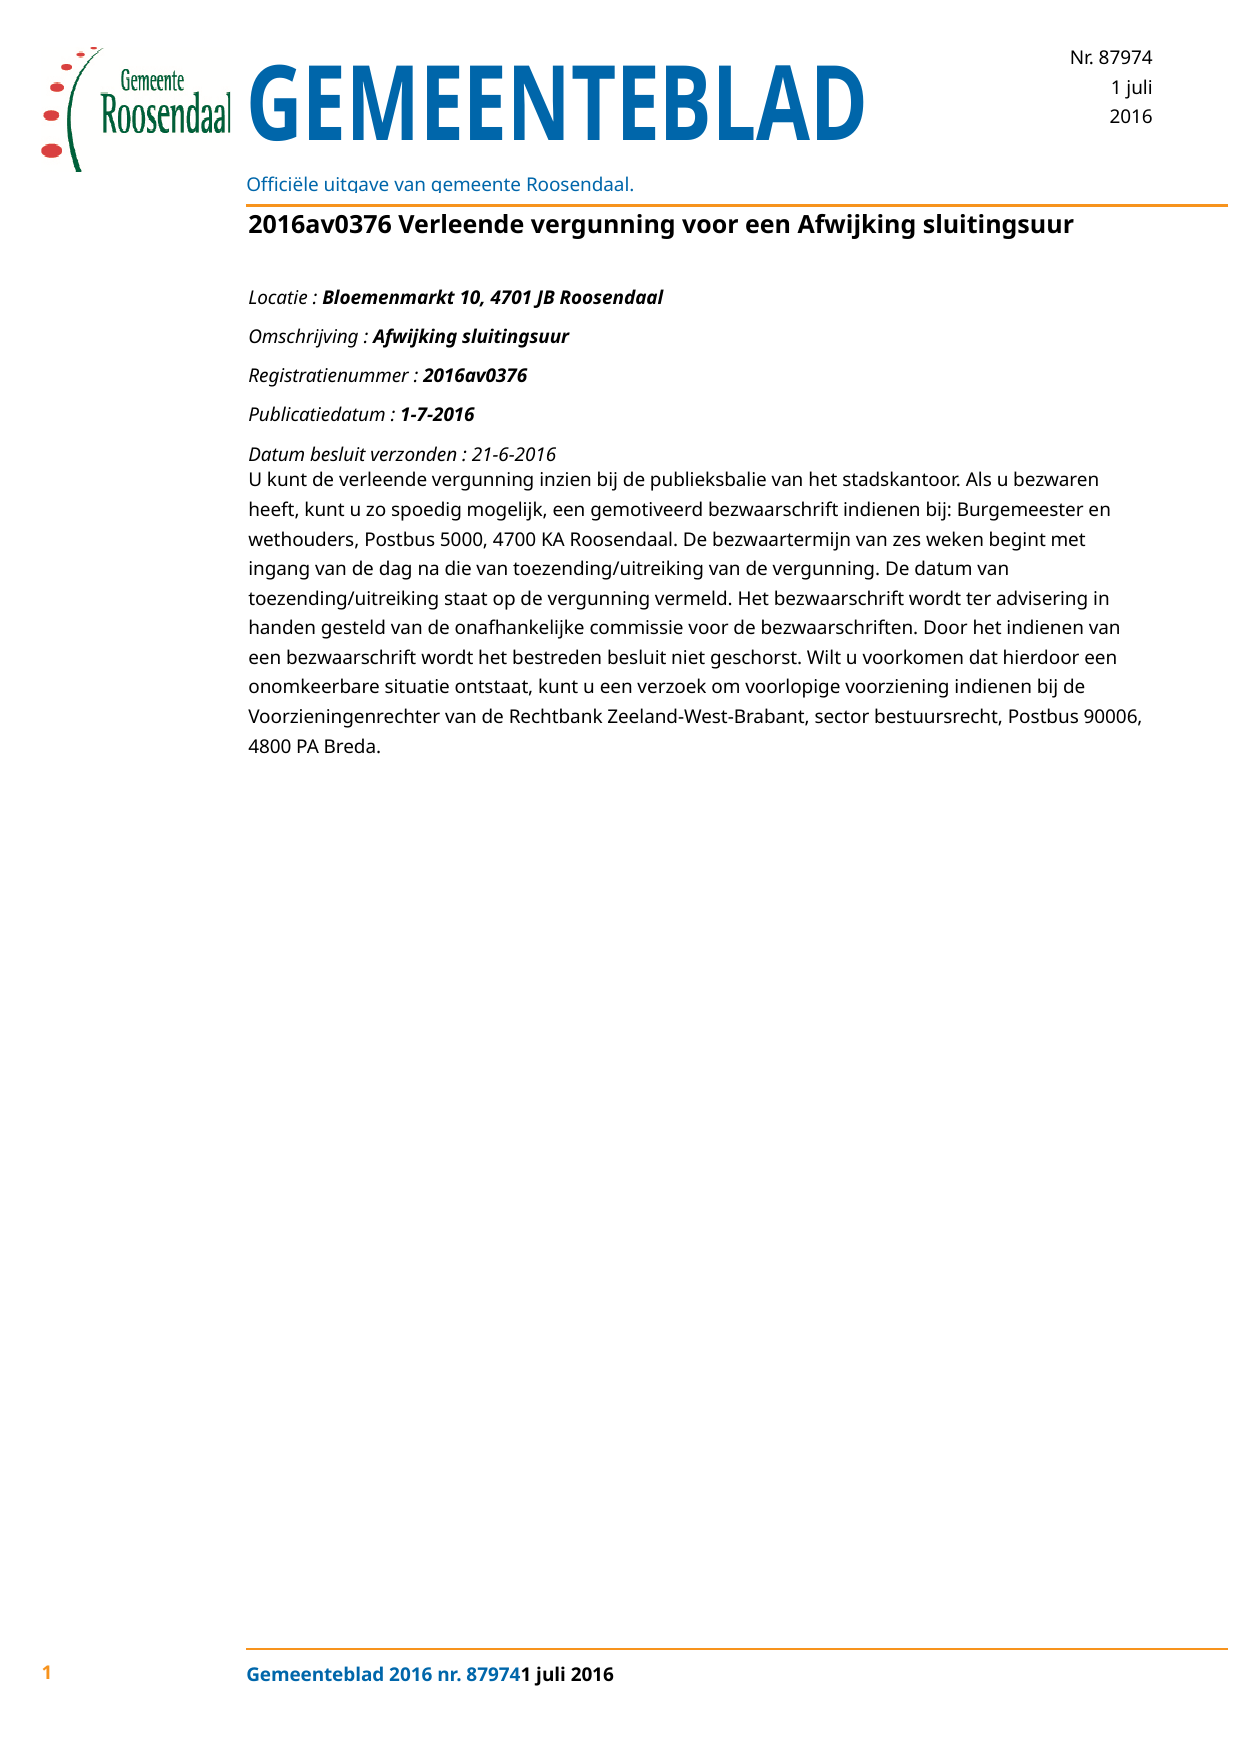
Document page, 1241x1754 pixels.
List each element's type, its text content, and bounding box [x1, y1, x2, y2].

picture [41, 47, 231, 172]
text Publicatiedatum : 1-7-2016 [248, 402, 1152, 427]
text Locatie : Bloemenmarkt 10, 4701 JB Roosendaal [248, 284, 1152, 309]
text 2016av0376 Verleende vergunning voor een Afwijking sluitingsuur [248, 207, 1152, 241]
text Registratienummer : 2016av0376 [248, 362, 1152, 388]
text Datum besluit verzonden : 21-6-2016 [248, 441, 1152, 467]
text U kunt de verleende vergunning inzien bij de publieksbalie van het stadskantoor. Als u bezwaren heeft, kunt u zo spoedig mogelijk, een gemotiveerd bezwaarschrift indienen bij: Burgemeester en wethouders, Postbus 5000, 4700 KA Roosendaal. De bezwaartermijn van zes weken begint met ingang van de dag na die van toezending/uitreiking van de vergunning. De datum van toezending/uitreiking staat op de vergunning vermeld. Het bezwaarschrift wordt ter advisering in handen gesteld van de onafhankelijke commissie voor de bezwaarschriften. Door het indienen van een bezwaarschrift wordt het bestreden besluit niet geschorst. Wilt u voorkomen dat hierdoor een onomkeerbare situatie ontstaat, kunt u een verzoek om voorlopige voorziening indienen bij de Voorzieningenrechter van de Rechtbank Zeeland-West-Brabant, sector bestuursrecht, Postbus 90006, 4800 PA Breda. [248, 467, 1152, 759]
text Omschrijving : Afwijking sluitingsuur [248, 323, 1152, 349]
